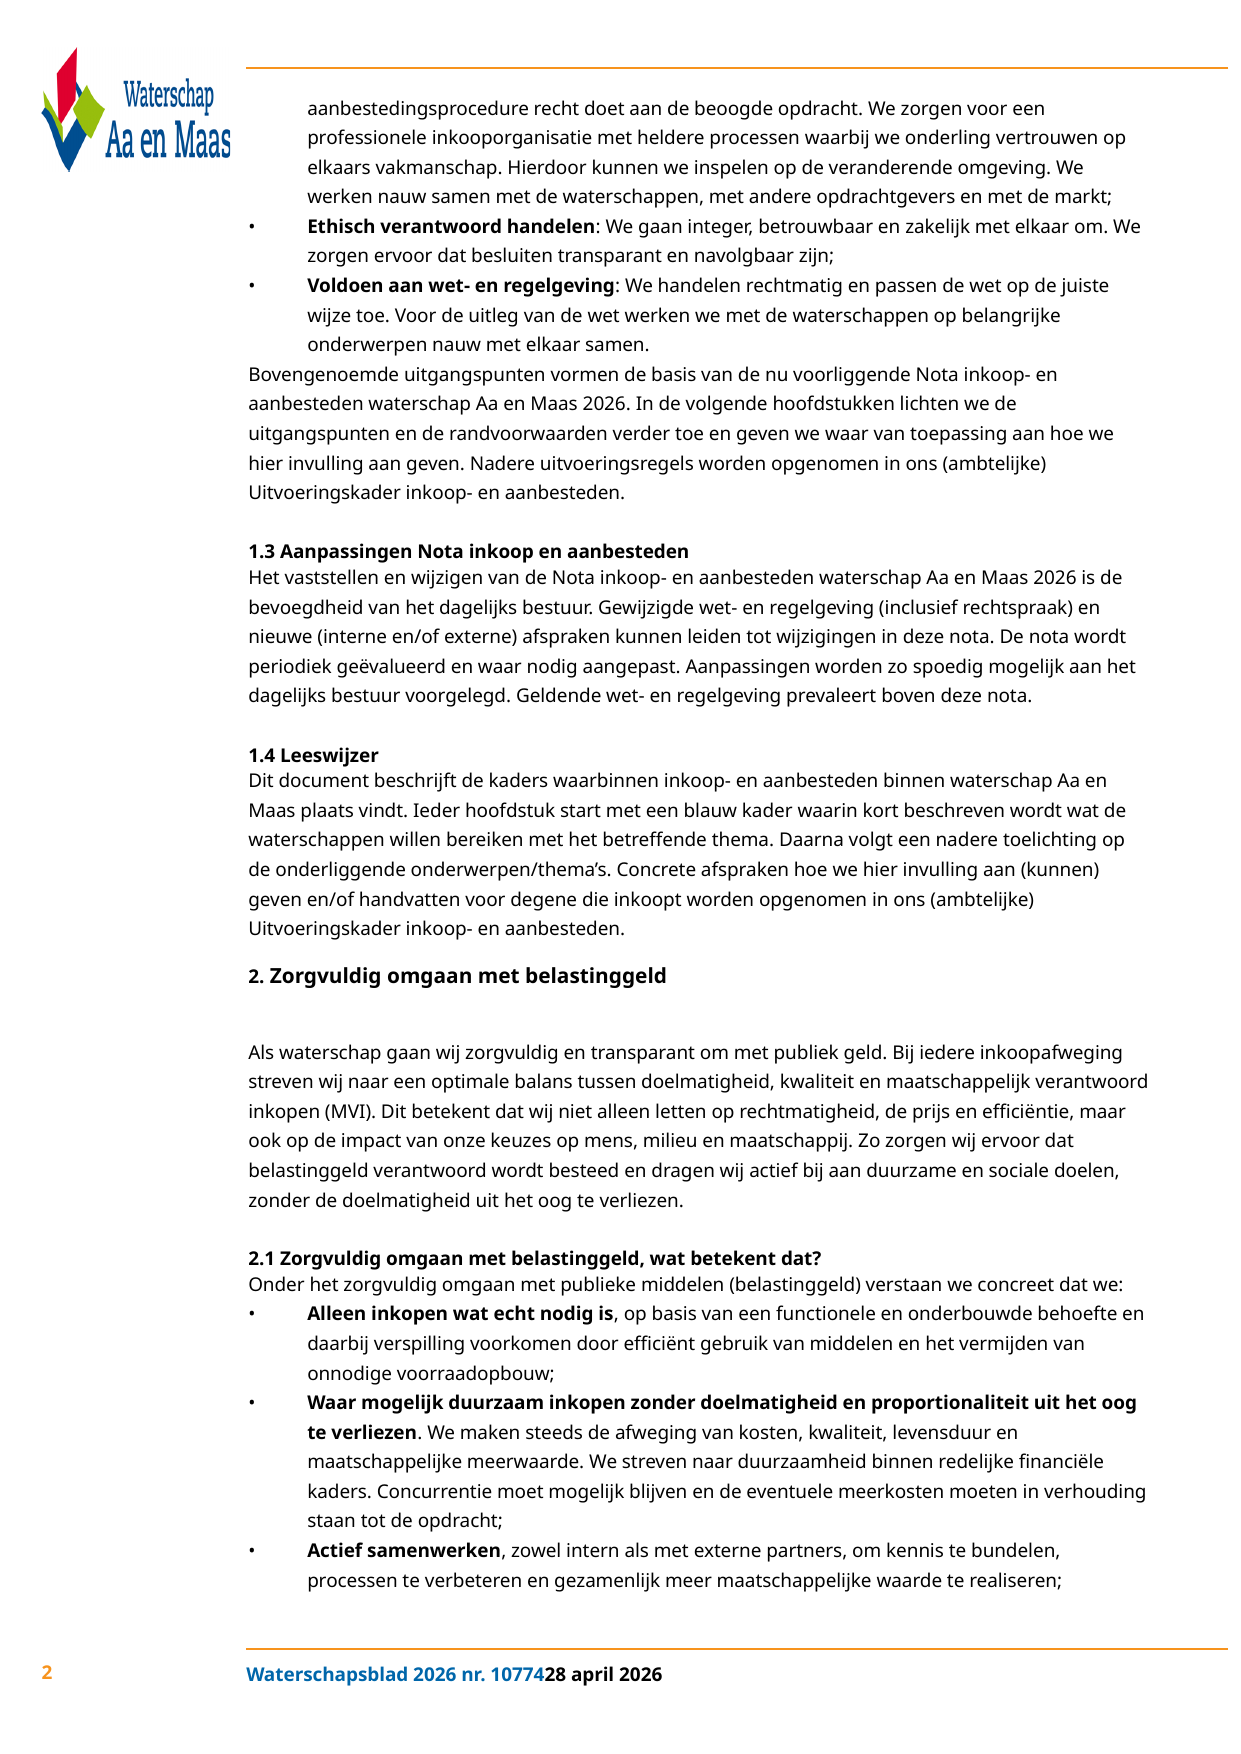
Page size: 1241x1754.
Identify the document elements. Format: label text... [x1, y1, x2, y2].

text Het vaststellen en wijzigen van de Nota inkoop- en aanbesteden waterschap Aa en Maas 2026 is de bevoegdheid van het dagelijks bestuur. Gewijzigde wet- en regelgeving (inclusief rechtspraak) en nieuwe (interne en/of externe) afspraken kunnen leiden tot wijzigingen in deze nota. De nota wordt periodiek geëvalueerd en waar nodig aangepast. Aanpassingen worden zo spoedig mogelijk aan het dagelijks bestuur voorgelegd. Geldende wet- en regelgeving prevaleert boven deze nota. [248, 564, 1152, 708]
list Voldoen aan wet- en regelgeving: We handelen rechtmatig en passen de wet op de juiste wijze toe. Voor de uitleg van de wet werken we met de waterschappen op belangrijke onderwerpen nauw met elkaar samen. [248, 272, 1152, 357]
list Ethisch verantwoord handelen: We gaan integer, betrouwbaar en zakelijk met elkaar om. We zorgen ervoor dat besluiten transparant en navolgbaar zijn; [248, 213, 1152, 268]
text 1.3 Aanpassingen Nota inkoop en aanbesteden [248, 538, 1152, 564]
picture [41, 47, 231, 172]
list Actief samenwerken, zowel intern als met externe partners, om kennis te bundelen, processen te verbeteren en gezamenlijk meer maatschappelijke waarde te realiseren; [248, 1537, 1152, 1593]
text Bovengenoemde uitgangspunten vormen de basis van de nu voorliggende Nota inkoop- en aanbesteden waterschap Aa en Maas 2026. In de volgende hoofdstukken lichten we de uitgangspunten en de randvoorwaarden verder toe en geven we waar van toepassing aan hoe we hier invulling aan geven. Nadere uitvoeringsregels worden opgenomen in ons (ambtelijke) Uitvoeringskader inkoop- en aanbesteden. [248, 361, 1152, 505]
text 2. Zorgvuldig omgaan met belastinggeld [248, 961, 1152, 989]
list Waar mogelijk duurzaam inkopen zonder doelmatigheid en proportionaliteit uit het oog te verliezen. We maken steeds de afweging van kosten, kwaliteit, levensduur en maatschappelijke meerwaarde. We streven naar duurzaamheid binnen redelijke financiële kaders. Concurrentie moet mogelijk blijven en de eventuele meerkosten moeten in verhouding staan tot de opdracht; [248, 1389, 1152, 1533]
table_header Als waterschap gaan wij zorgvuldig en transparant om met publiek geld. Bij iedere inkoopafweging streven wij naar een optimale balans tussen doelmatigheid, kwaliteit en maatschappelijk verantwoord inkopen (MVI). Dit betekent dat wij niet alleen letten op rechtmatigheid, de prijs en efficiëntie, maar ook op de impact van onze keuzes op mens, milieu en maatschappij. Zo zorgen wij ervoor dat belastinggeld verantwoord wordt besteed en dragen wij actief bij aan duurzame en sociale doelen, zonder de doelmatigheid uit het oog te verliezen. [248, 1039, 1152, 1212]
text 2.1 Zorgvuldig omgaan met belastinggeld, wat betekent dat? [248, 1245, 1152, 1271]
list Alleen inkopen wat echt nodig is, op basis van een functionele en onderbouwde behoefte en daarbij verspilling voorkomen door efficiënt gebruik van middelen en het vermijden van onnodige voorraadopbouw; [248, 1301, 1152, 1386]
text 1.4 Leeswijzer [248, 742, 1152, 767]
text Dit document beschrijft de kaders waarbinnen inkoop- en aanbesteden binnen waterschap Aa en Maas plaats vindt. Ieder hoofdstuk start met een blauw kader waarin kort beschreven wordt wat de waterschappen willen bereiken met het betreffende thema. Daarna volgt een nadere toelichting op de onderliggende onderwerpen/thema’s. Concrete afspraken hoe we hier invulling aan (kunnen) geven en/of handvatten voor degene die inkoopt worden opgenomen in ons (ambtelijke) Uitvoeringskader inkoop- en aanbesteden. [248, 767, 1152, 941]
list aanbestedingsprocedure recht doet aan de beoogde opdracht. We zorgen voor een professionele inkooporganisatie met heldere processen waarbij we onderling vertrouwen op elkaars vakmanschap. Hierdoor kunnen we inspelen op de veranderende omgeving. We werken nauw samen met de waterschappen, met andere opdrachtgevers en met de markt; [248, 95, 1152, 209]
text Onder het zorgvuldig omgaan met publieke middelen (belastinggeld) verstaan we concreet dat we: [248, 1271, 1152, 1297]
